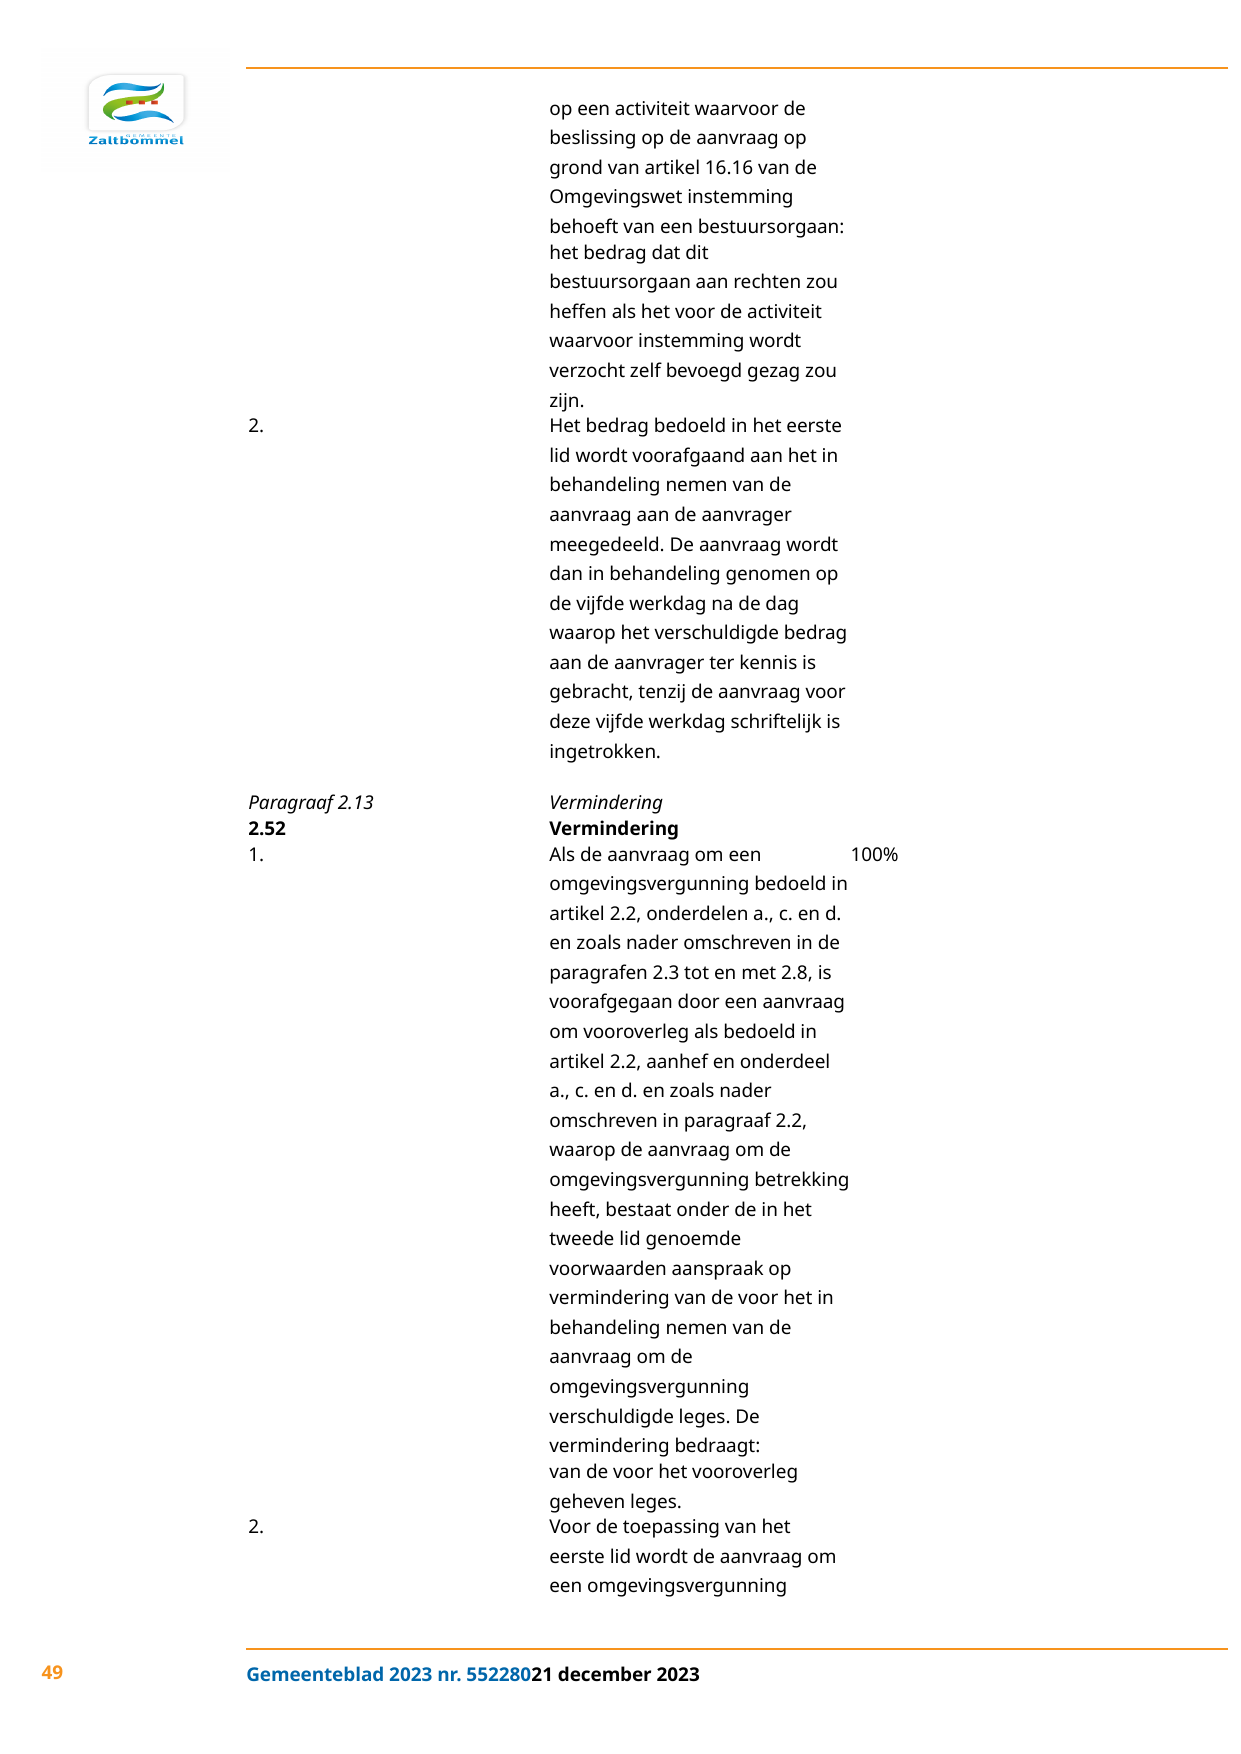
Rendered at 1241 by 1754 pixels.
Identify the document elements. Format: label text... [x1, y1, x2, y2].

table_cell [248, 1458, 549, 1513]
table_cell Paragraaf 2.13 [248, 789, 549, 815]
picture [41, 47, 231, 172]
table_cell [248, 239, 549, 412]
table_cell Voor de toepassing van het eerste lid wordt de aanvraag om een omgevingsvergunning [549, 1514, 850, 1598]
table_cell 100% [850, 841, 1152, 1458]
table_cell Vermindering [549, 815, 850, 841]
table_cell [850, 789, 1152, 815]
table_cell van de voor het vooroverleg geheven leges. [549, 1458, 850, 1513]
table_cell [850, 95, 1152, 239]
table_cell Het bedrag bedoeld in het eerste lid wordt voorafgaand aan het in behandeling nemen van de aanvraag aan de aanvrager meegedeeld. De aanvraag wordt dan in behandeling genomen op de vijfde werkdag na de dag waarop het verschuldigde bedrag aan de aanvrager ter kennis is gebracht, tenzij de aanvraag voor deze vijfde werkdag schriftelijk is ingetrokken. [549, 413, 850, 764]
table_cell 2. [248, 413, 549, 764]
table_cell het bedrag dat dit bestuursorgaan aan rechten zou heffen als het voor de activiteit waarvoor instemming wordt verzocht zelf bevoegd gezag zou zijn. [549, 239, 850, 412]
table_cell 1. [248, 841, 549, 1458]
table_cell [850, 239, 1152, 412]
table_cell Als de aanvraag om een omgevingsvergunning bedoeld in artikel 2.2, onderdelen a., c. en d. en zoals nader omschreven in de paragrafen 2.3 tot en met 2.8, is voorafgegaan door een aanvraag om vooroverleg als bedoeld in artikel 2.2, aanhef en onderdeel a., c. en d. en zoals nader omschreven in paragraaf 2.2, waarop de aanvraag om de omgevingsvergunning betrekking heeft, bestaat onder de in het tweede lid genoemde voorwaarden aanspraak op vermindering van de voor het in behandeling nemen van de aanvraag om de omgevingsvergunning verschuldigde leges. De vermindering bedraagt: [549, 841, 850, 1458]
table_cell [850, 1458, 1152, 1513]
table_cell op een activiteit waarvoor de beslissing op de aanvraag op grond van artikel 16.16 van de Omgevingswet instemming behoeft van een bestuursorgaan: [549, 95, 850, 239]
table_cell [549, 764, 850, 789]
table_cell [850, 1514, 1152, 1598]
table_cell [850, 815, 1152, 841]
table_cell Vermindering [549, 789, 850, 815]
table_cell [248, 764, 549, 789]
table_cell [850, 413, 1152, 764]
table_cell [850, 764, 1152, 789]
table_cell 2. [248, 1514, 549, 1598]
table_cell [248, 95, 549, 239]
table_cell 2.52 [248, 815, 549, 841]
